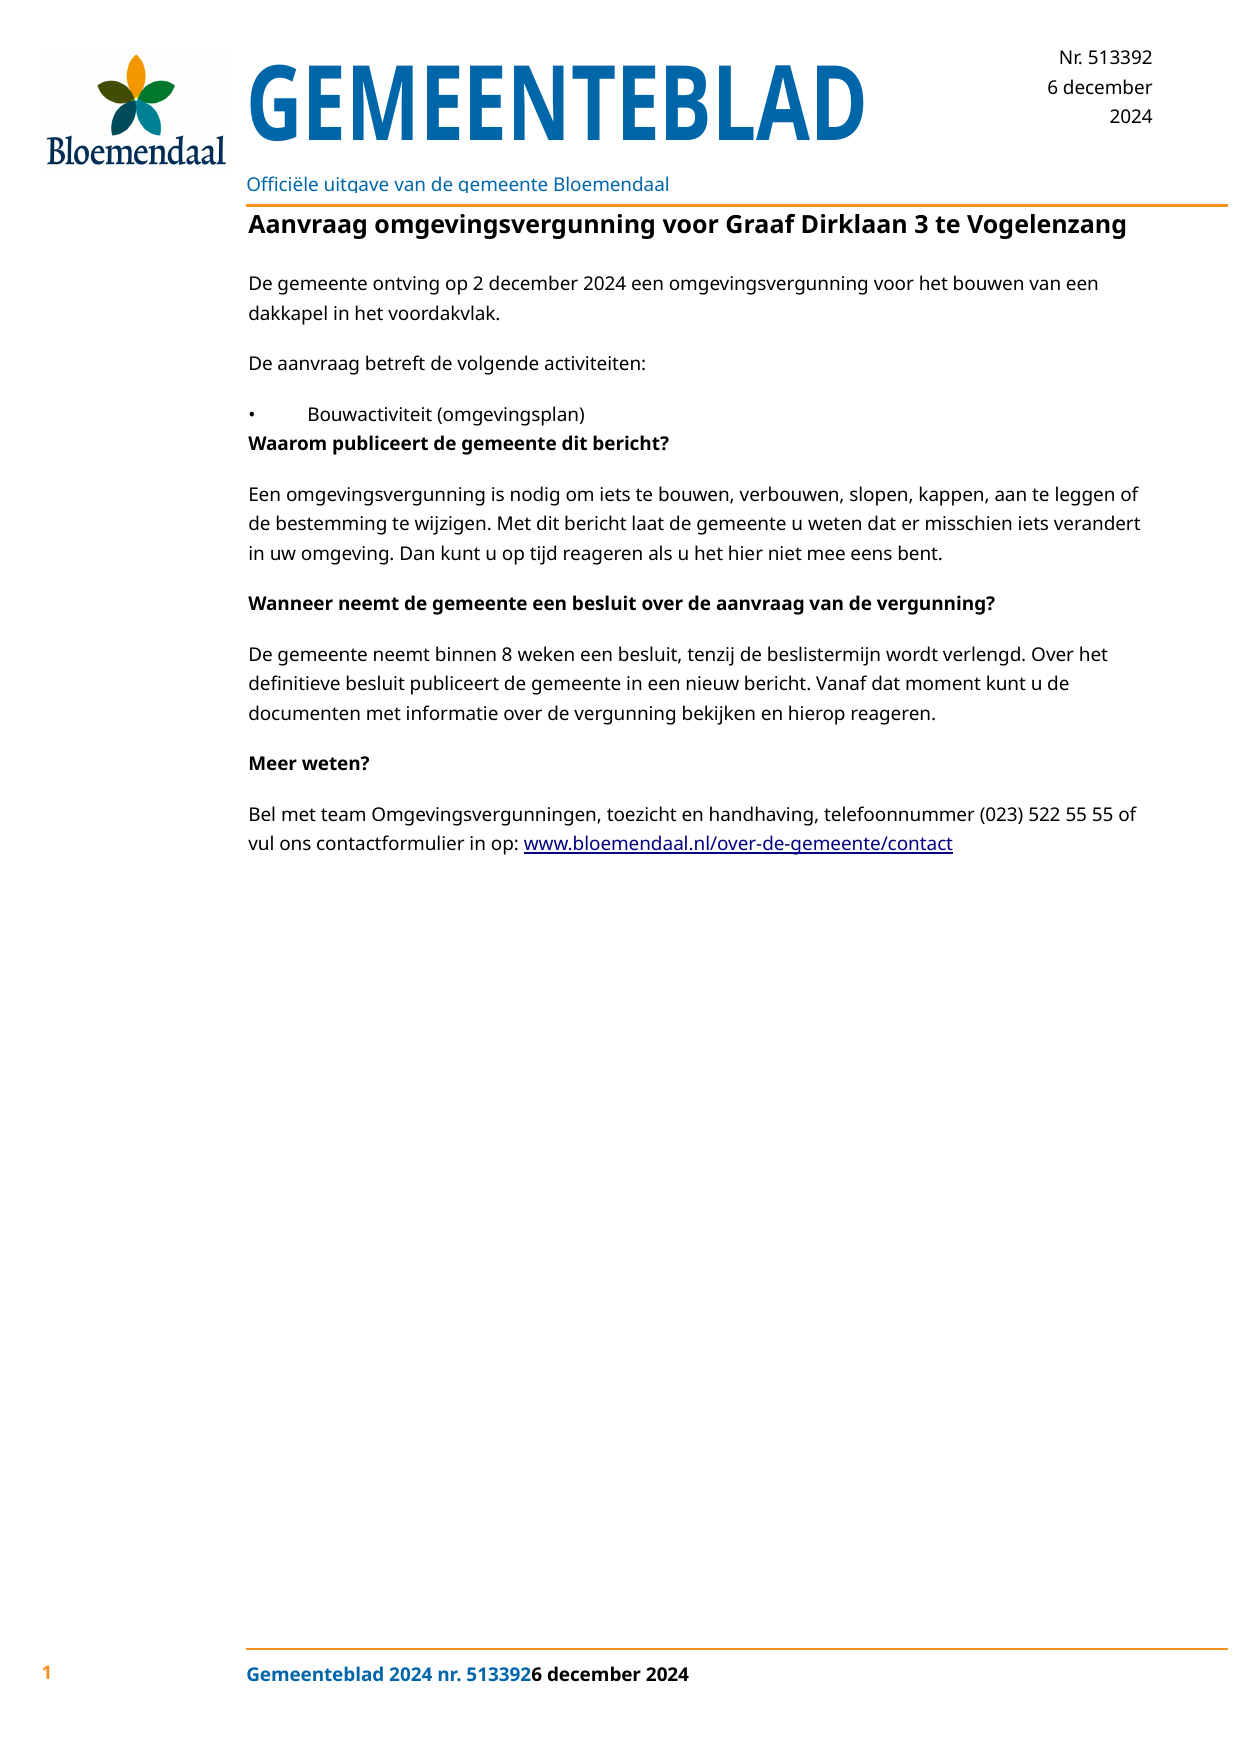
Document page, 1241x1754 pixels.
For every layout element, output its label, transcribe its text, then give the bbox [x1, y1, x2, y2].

text Waarom publiceert de gemeente dit bericht? [248, 430, 1152, 456]
text Aanvraag omgevingsvergunning voor Graaf Dirklaan 3 te Vogelenzang [248, 207, 1152, 241]
list Bouwactiviteit (omgevingsplan) [248, 401, 1152, 426]
text De aanvraag betreft de volgende activiteiten: [248, 350, 1152, 376]
text De gemeente ontving op 2 december 2024 een omgevingsvergunning voor het bouwen van een dakkapel in het voordakvlak. [248, 270, 1152, 326]
text Wanneer neemt de gemeente een besluit over de aanvraag van de vergunning? [248, 590, 1152, 616]
picture [41, 47, 231, 172]
text Een omgevingsvergunning is nodig om iets te bouwen, verbouwen, slopen, kappen, aan te leggen of de bestemming te wijzigen. Met dit bericht laat de gemeente u weten dat er misschien iets verandert in uw omgeving. Dan kunt u op tijd reageren als u het hier niet mee eens bent. [248, 481, 1152, 566]
text De gemeente neemt binnen 8 weken een besluit, tenzij de beslistermijn wordt verlengd. Over het definitieve besluit publiceert de gemeente in een nieuw bericht. Vanaf dat moment kunt u de documenten met informatie over de vergunning bekijken en hierop reageren. [248, 641, 1152, 726]
text Meer weten? [248, 750, 1152, 776]
text Bel met team Omgevingsvergunningen, toezicht en handhaving, telefoonnummer (023) 522 55 55 of vul ons contactformulier in op: www.bloemendaal.nl/over-de-gemeente/contact [248, 801, 1152, 856]
